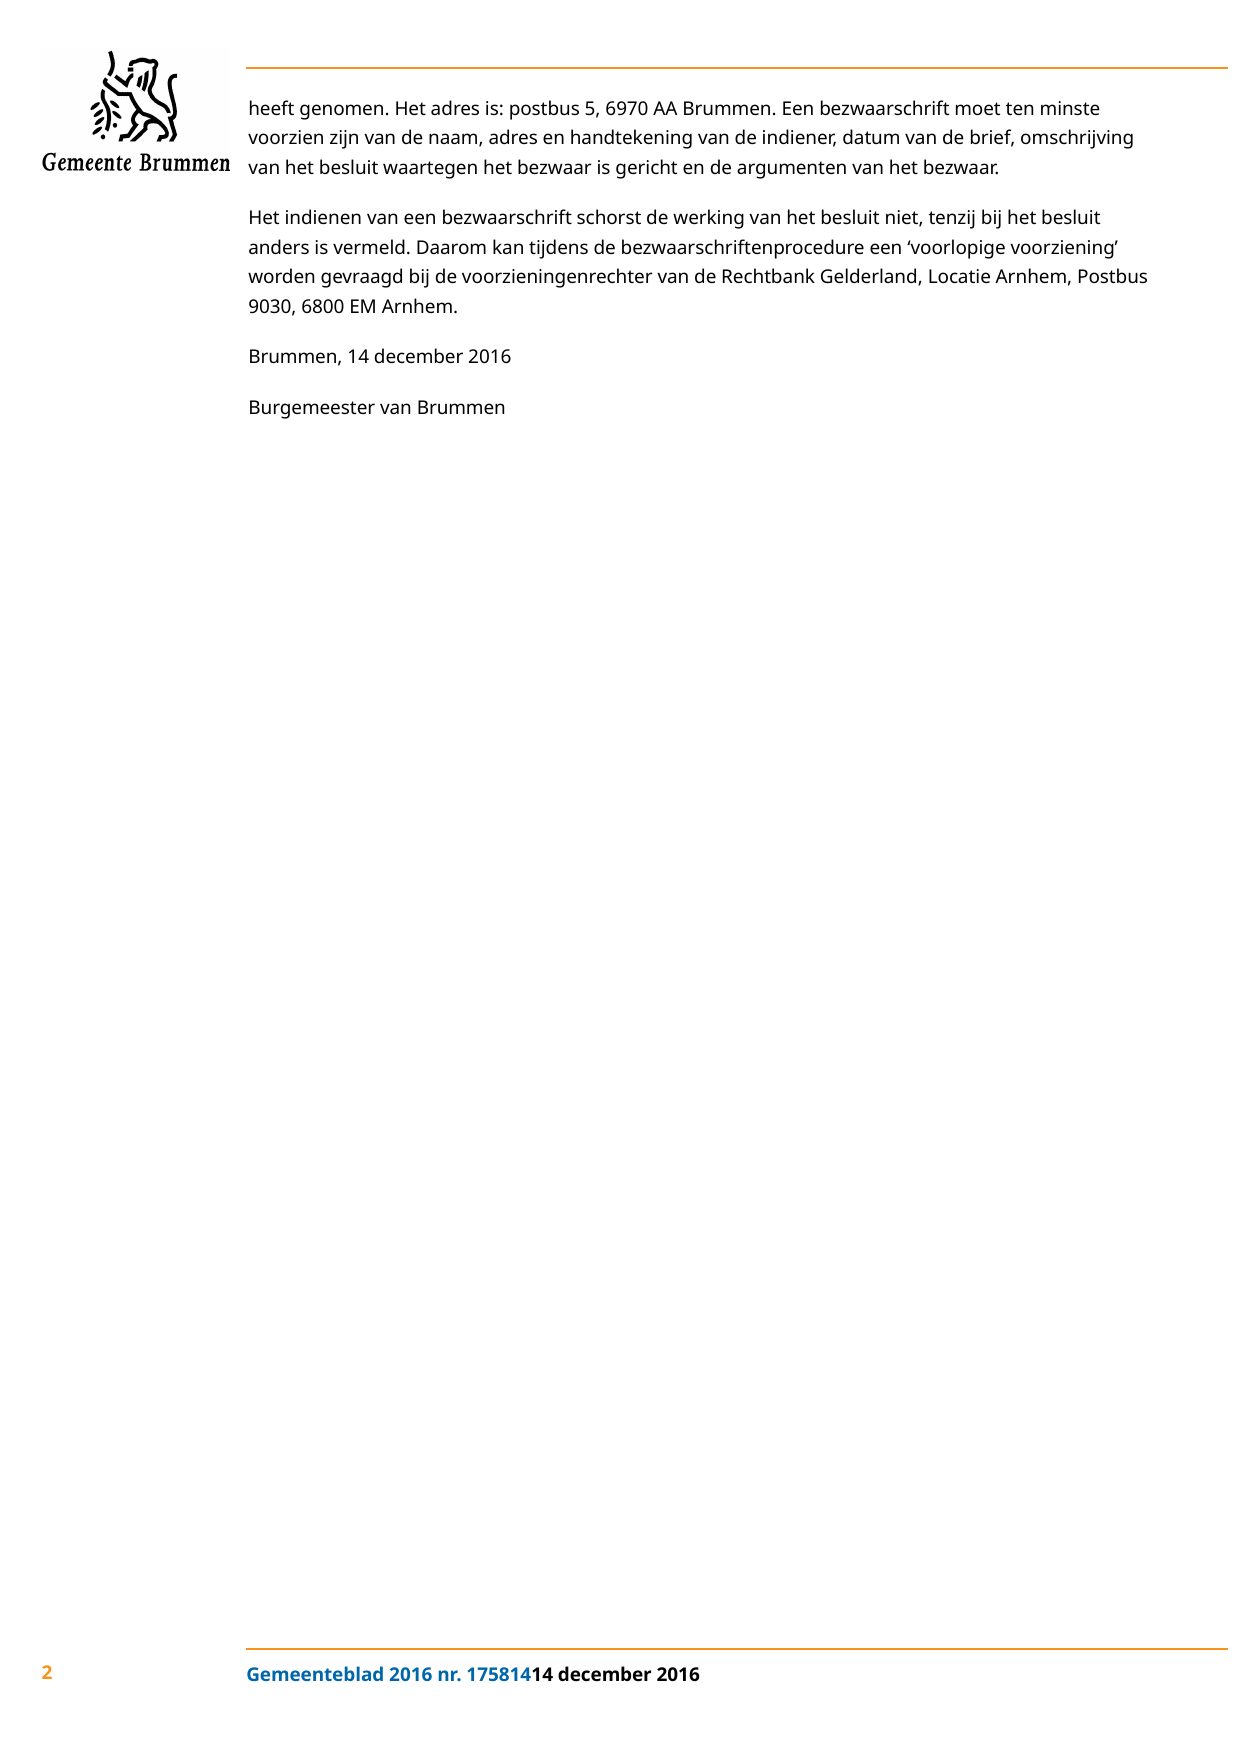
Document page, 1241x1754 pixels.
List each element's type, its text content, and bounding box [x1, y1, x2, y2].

text Burgemeester van Brummen [248, 394, 1152, 420]
text Het indienen van een bezwaarschrift schorst de werking van het besluit niet, tenzij bij het besluit anders is vermeld. Daarom kan tijdens de bezwaarschriftenprocedure een ‘voorlopige voorziening’ worden gevraagd bij de voorzieningenrechter van de Rechtbank Gelderland, Locatie Arnhem, Postbus 9030, 6800 EM Arnhem. [248, 204, 1152, 319]
picture [41, 47, 231, 172]
text heeft genomen. Het adres is: postbus 5, 6970 AA Brummen. Een bezwaarschrift moet ten minste voorzien zijn van de naam, adres en handtekening van de indiener, datum van de brief, omschrijving van het besluit waartegen het bezwaar is gericht en de argumenten van het bezwaar. [248, 95, 1152, 180]
text Brummen, 14 december 2016 [248, 343, 1152, 369]
